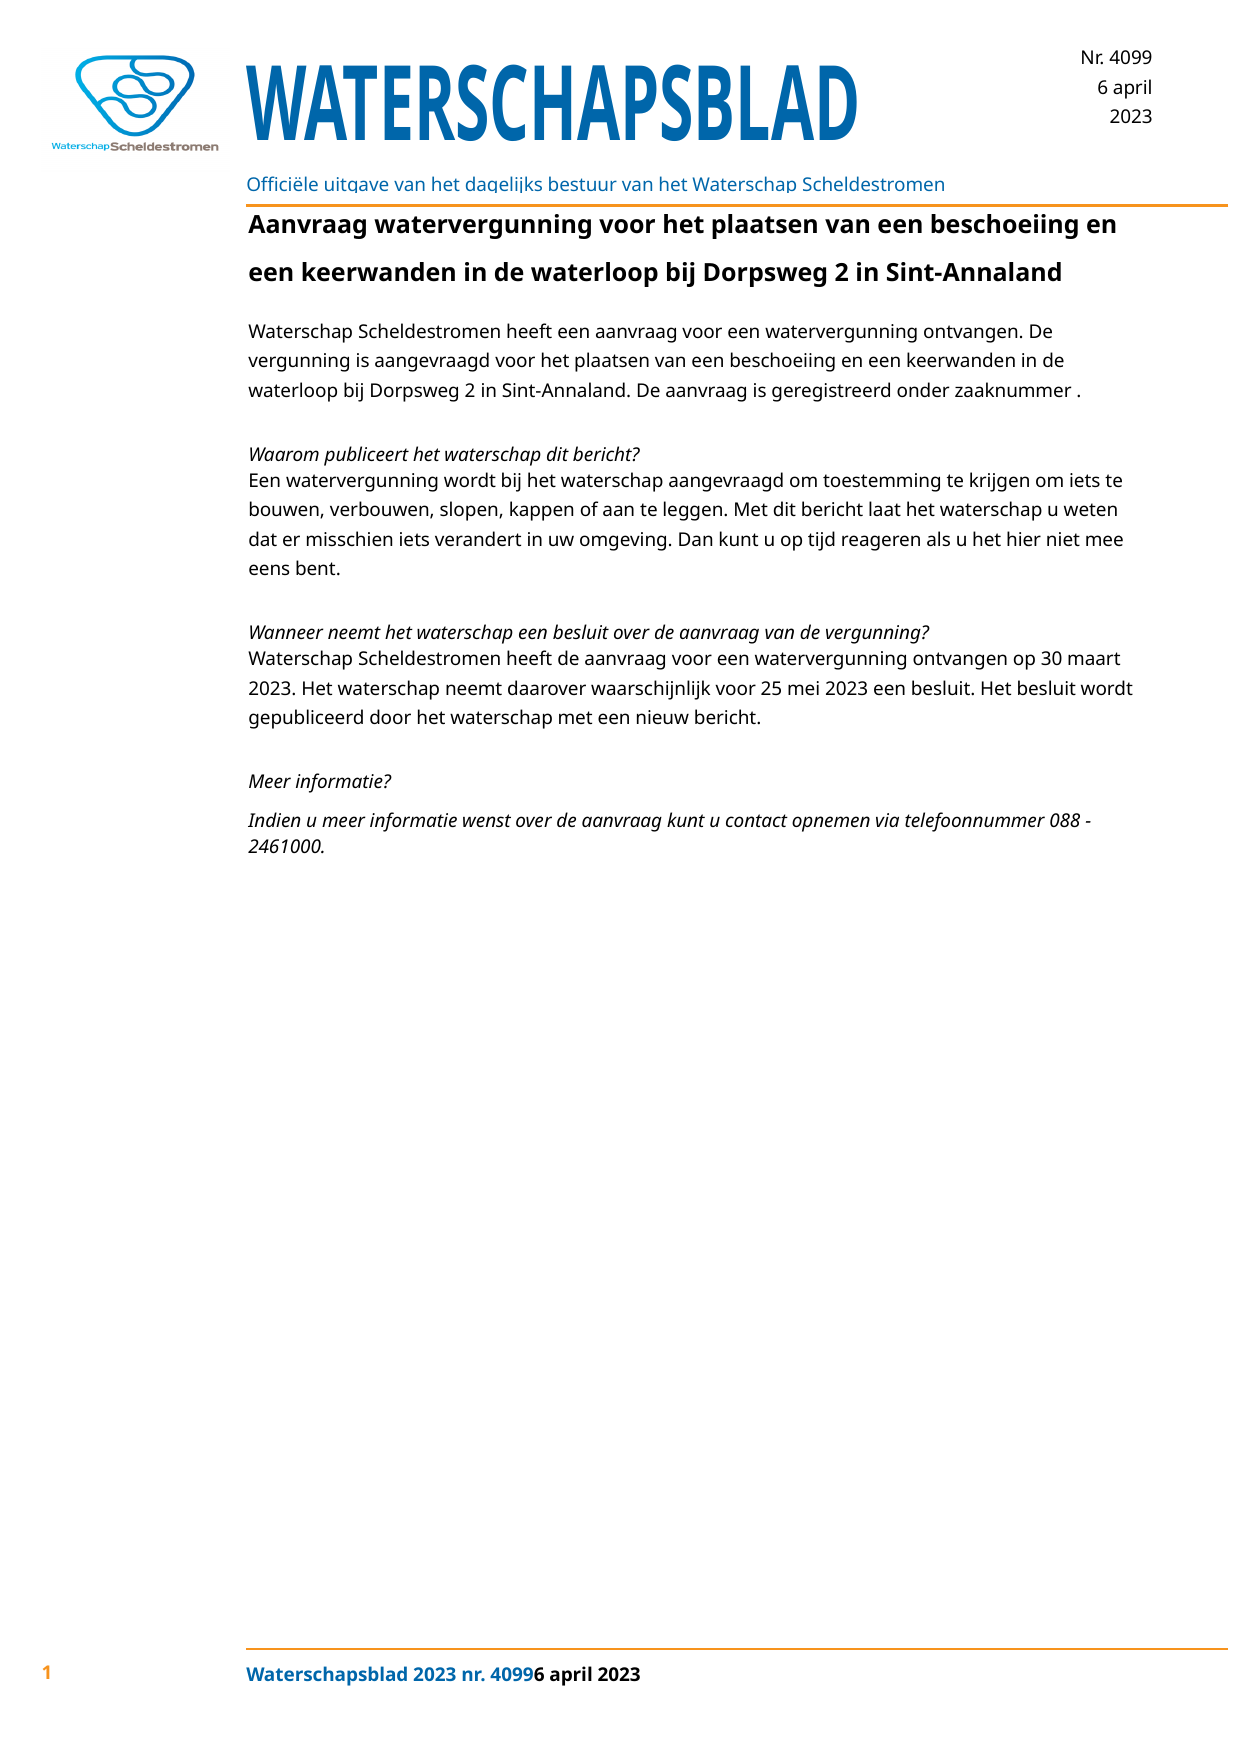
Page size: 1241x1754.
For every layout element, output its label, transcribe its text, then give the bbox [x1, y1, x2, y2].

picture [41, 47, 231, 172]
text Waterschap Scheldestromen heeft een aanvraag voor een watervergunning ontvangen. De vergunning is aangevraagd voor het plaatsen van een beschoeiing en een keerwanden in de waterloop bij Dorpsweg 2 in Sint-Annaland. De aanvraag is geregistreerd onder zaaknummer . [248, 318, 1152, 403]
text Een watervergunning wordt bij het waterschap aangevraagd om toestemming te krijgen om iets te bouwen, verbouwen, slopen, kappen of aan te leggen. Met dit bericht laat het waterschap u weten dat er misschien iets verandert in uw omgeving. Dan kunt u op tijd reageren als u het hier niet mee eens bent. [248, 467, 1152, 581]
text Meer informatie? [248, 768, 1152, 794]
text Indien u meer informatie wenst over de aanvraag kunt u contact opnemen via telefoonnummer 088 - 2461000. [248, 808, 1152, 859]
text Aanvraag watervergunning voor het plaatsen van een beschoeiing en een keerwanden in de waterloop bij Dorpsweg 2 in Sint-Annaland [248, 207, 1152, 288]
text Wanneer neemt het waterschap een besluit over de aanvraag van de vergunning? [248, 619, 1152, 645]
text Waarom publiceert het waterschap dit bericht? [248, 441, 1152, 467]
text Waterschap Scheldestromen heeft de aanvraag voor een watervergunning ontvangen op 30 maart 2023. Het waterschap neemt daarover waarschijnlijk voor 25 mei 2023 een besluit. Het besluit wordt gepubliceerd door het waterschap met een nieuw bericht. [248, 645, 1152, 730]
